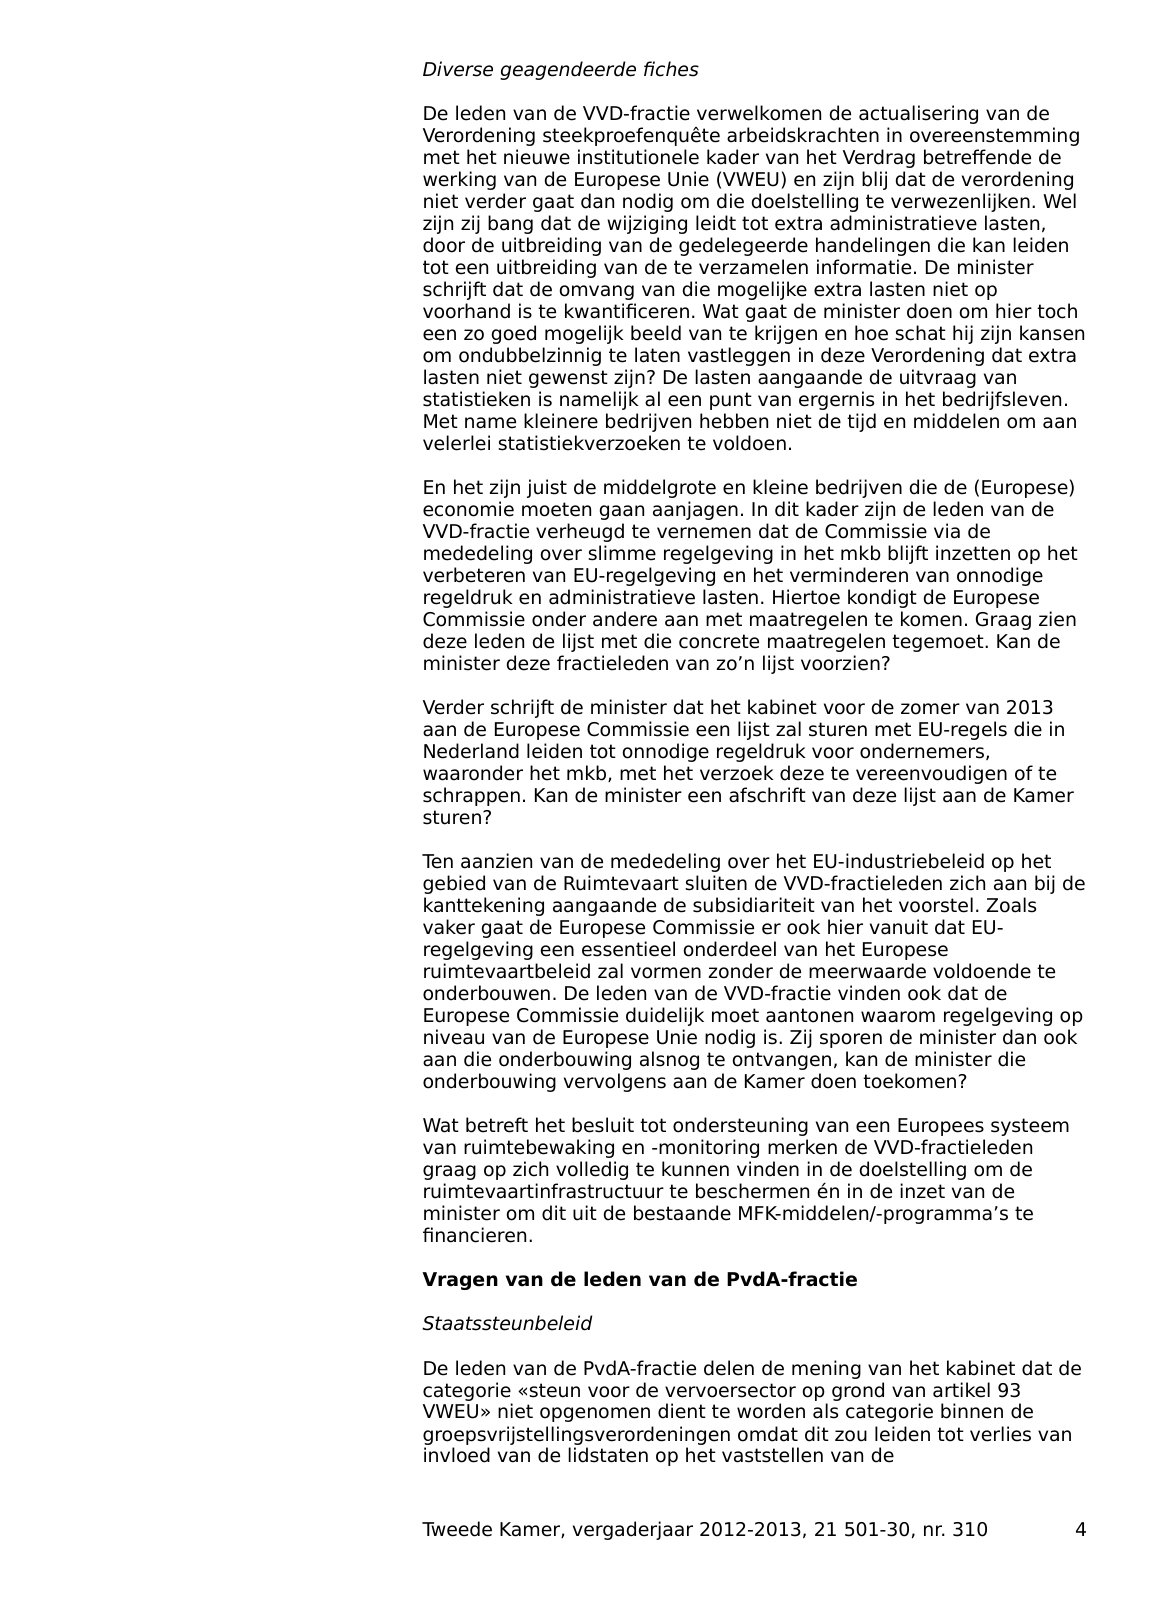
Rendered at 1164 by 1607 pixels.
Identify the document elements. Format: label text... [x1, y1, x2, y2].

subtitle Diverse geagendeerde fiches [422, 59, 1087, 81]
text Ten aanzien van de mededeling over het EU-industriebeleid op het gebied van de Ruimtevaart sluiten de VVD-fractieleden zich aan bij de kanttekening aangaande de subsidiariteit van het voorstel. Zoals vaker gaat de Europese Commissie er ook hier vanuit dat EU-regelgeving een essentieel onderdeel van het Europese ruimtevaartbeleid zal vormen zonder de meerwaarde voldoende te onderbouwen. De leden van de VVD-fractie vinden ook dat de Europese Commissie duidelijk moet aantonen waarom regelgeving op niveau van de Europese Unie nodig is. Zij sporen de minister dan ook aan die onderbouwing alsnog te ontvangen, kan de minister die onderbouwing vervolgens aan de Kamer doen toekomen? [422, 851, 1087, 1093]
subtitle Staatssteunbeleid [422, 1313, 1087, 1335]
text Verder schrijft de minister dat het kabinet voor de zomer van 2013 aan de Europese Commissie een lijst zal sturen met EU-regels die in Nederland leiden tot onnodige regeldruk voor ondernemers, waaronder het mkb, met het verzoek deze te vereenvoudigen of te schrappen. Kan de minister een afschrift van deze lijst aan de Kamer sturen? [422, 697, 1087, 829]
text De leden van de PvdA-fractie delen de mening van het kabinet dat de categorie «steun voor de vervoersector op grond van artikel 93 VWEU» niet opgenomen dient te worden als categorie binnen de groepsvrijstellingsverordeningen omdat dit zou leiden tot verlies van invloed van de lidstaten op het vaststellen van de [422, 1357, 1087, 1467]
text Wat betreft het besluit tot ondersteuning van een Europees systeem van ruimtebewaking en -monitoring merken de VVD-fractieleden graag op zich volledig te kunnen vinden in de doelstelling om de ruimtevaartinfrastructuur te beschermen én in de inzet van de minister om dit uit de bestaande MFK-middelen/-programma’s te financieren. [422, 1115, 1087, 1247]
text En het zijn juist de middelgrote en kleine bedrijven die de (Europese) economie moeten gaan aanjagen. In dit kader zijn de leden van de VVD-fractie verheugd te vernemen dat de Commissie via de mededeling over slimme regelgeving in het mkb blijft inzetten op het verbeteren van EU-regelgeving en het verminderen van onnodige regeldruk en administratieve lasten. Hiertoe kondigt de Europese Commissie onder andere aan met maatregelen te komen. Graag zien deze leden de lijst met die concrete maatregelen tegemoet. Kan de minister deze fractieleden van zo’n lijst voorzien? [422, 477, 1087, 675]
subtitle Vragen van de leden van de PvdA-fractie [422, 1269, 1087, 1291]
text De leden van de VVD-fractie verwelkomen de actualisering van de Verordening steekproefenquête arbeidskrachten in overeenstemming met het nieuwe institutionele kader van het Verdrag betreffende de werking van de Europese Unie (VWEU) en zijn blij dat de verordening niet verder gaat dan nodig om die doelstelling te verwezenlijken. Wel zijn zij bang dat de wijziging leidt tot extra administratieve lasten, door de uitbreiding van de gedelegeerde handelingen die kan leiden tot een uitbreiding van de te verzamelen informatie. De minister schrijft dat de omvang van die mogelijke extra lasten niet op voorhand is te kwantificeren. Wat gaat de minister doen om hier toch een zo goed mogelijk beeld van te krijgen en hoe schat hij zijn kansen om ondubbelzinnig te laten vastleggen in deze Verordening dat extra lasten niet gewenst zijn? De lasten aangaande de uitvraag van statistieken is namelijk al een punt van ergernis in het bedrijfsleven. Met name kleinere bedrijven hebben niet de tijd en middelen om aan velerlei statistiekverzoeken te voldoen. [422, 103, 1087, 455]
